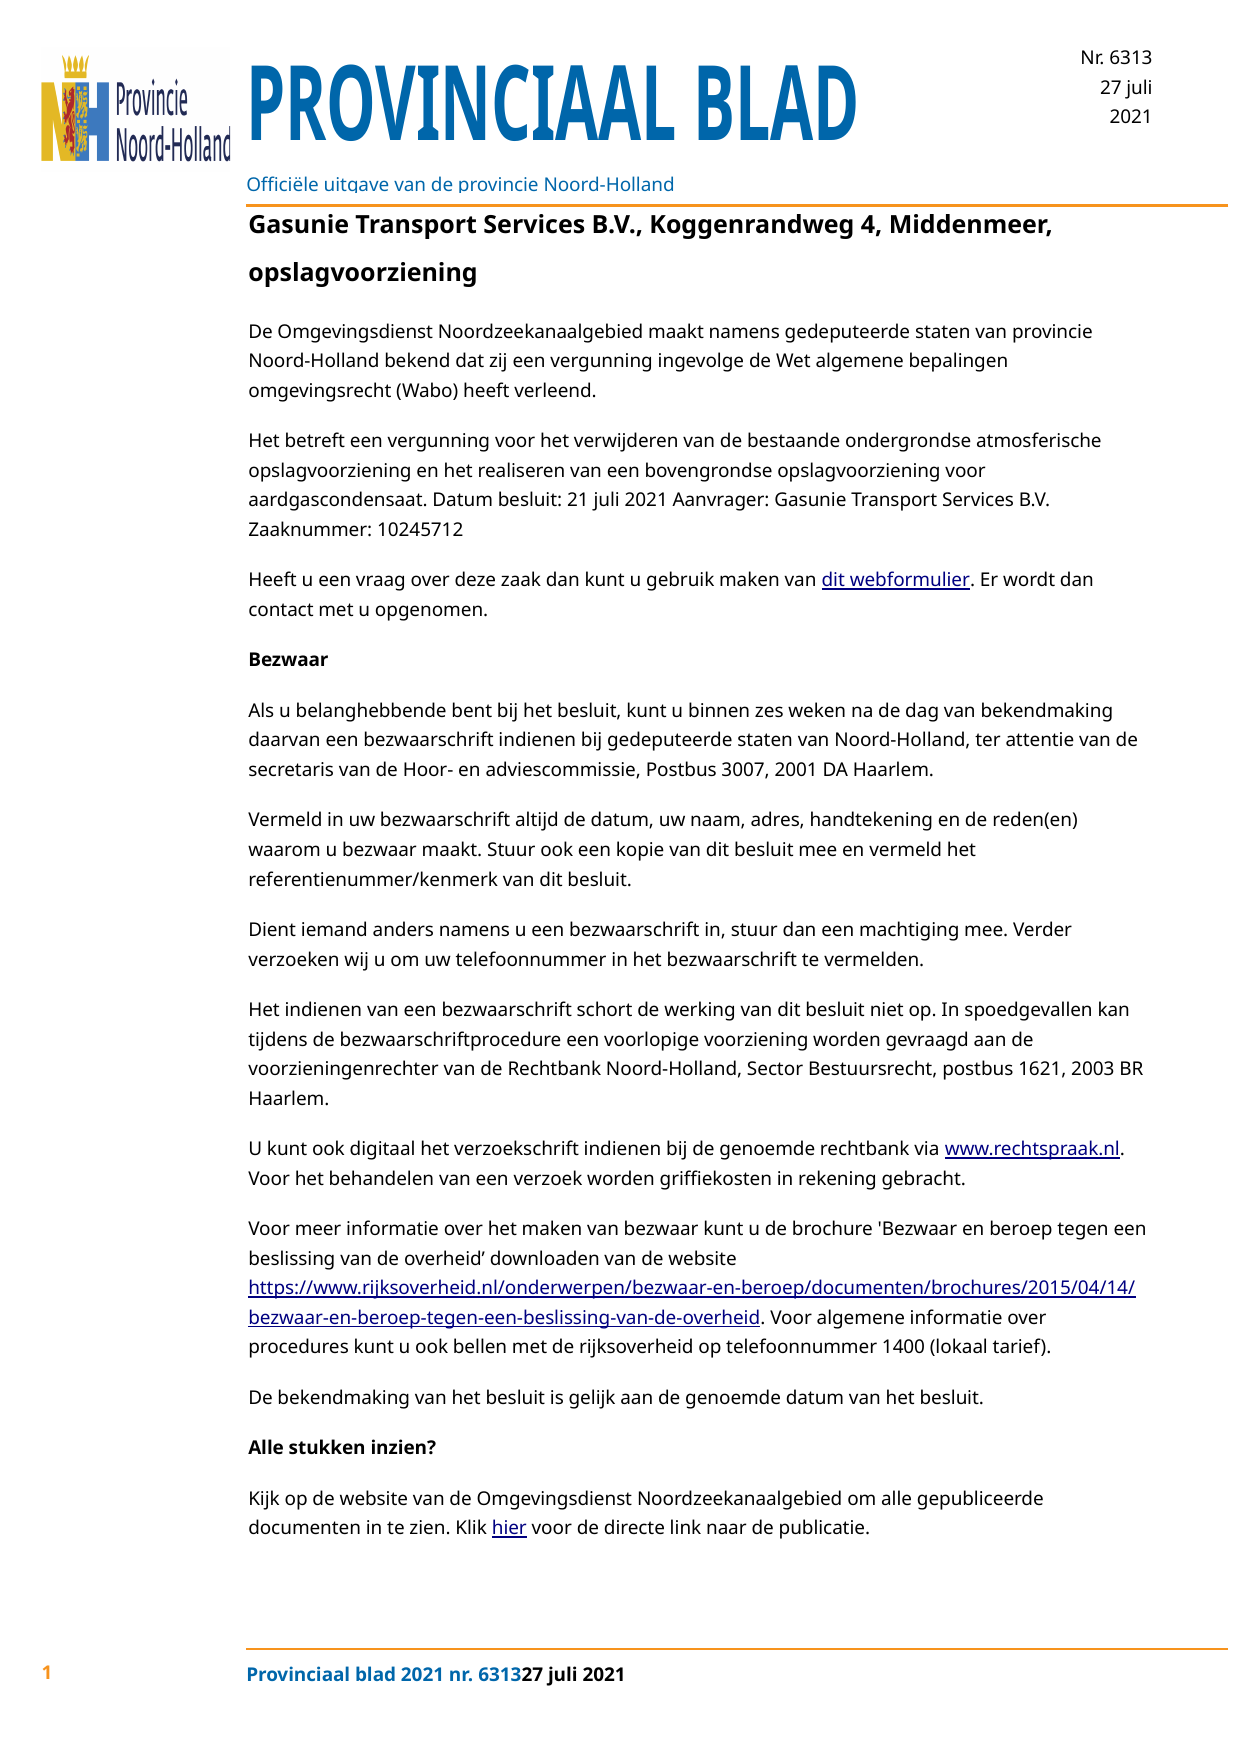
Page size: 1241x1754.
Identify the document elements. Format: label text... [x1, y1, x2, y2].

text Kijk op de website van de Omgevingsdienst Noordzeekanaalgebied om alle gepubliceerde documenten in te zien. Klik hier voor de directe link naar de publicatie. [248, 1485, 1152, 1540]
text Alle stukken inzien? [248, 1434, 1152, 1460]
picture [41, 47, 231, 172]
text Dient iemand anders namens u een bezwaarschrift in, stuur dan een machtiging mee. Verder verzoeken wij u om uw telefoonnummer in het bezwaarschrift te vermelden. [248, 916, 1152, 972]
text De Omgevingsdienst Noordzeekanaalgebied maakt namens gedeputeerde staten van provincie Noord-Holland bekend dat zij een vergunning ingevolge de Wet algemene bepalingen omgevingsrecht (Wabo) heeft verleend. [248, 318, 1152, 403]
text Vermeld in uw bezwaarschrift altijd de datum, uw naam, adres, handtekening en de reden(en) waarom u bezwaar maakt. Stuur ook een kopie van dit besluit mee en vermeld het referentienummer/kenmerk van dit besluit. [248, 807, 1152, 892]
text De bekendmaking van het besluit is gelijk aan de genoemde datum van het besluit. [248, 1384, 1152, 1410]
text Het indienen van een bezwaarschrift schort de werking van dit besluit niet op. In spoedgevallen kan tijdens de bezwaarschriftprocedure een voorlopige voorziening worden gevraagd aan de voorzieningenrechter van de Rechtbank Noord-Holland, Sector Bestuursrecht, postbus 1621, 2003 BR Haarlem. [248, 996, 1152, 1111]
text Het betreft een vergunning voor het verwijderen van de bestaande ondergrondse atmosferische opslagvoorziening en het realiseren van een bovengrondse opslagvoorziening voor aardgascondensaat. Datum besluit: 21 juli 2021 Aanvrager: Gasunie Transport Services B.V. Zaaknummer: 10245712 [248, 427, 1152, 542]
text Bezwaar [248, 647, 1152, 672]
text U kunt ook digitaal het verzoekschrift indienen bij de genoemde rechtbank via www.rechtspraak.nl. Voor het behandelen van een verzoek worden griffiekosten in rekening gebracht. [248, 1135, 1152, 1191]
text Als u belanghebbende bent bij het besluit, kunt u binnen zes weken na de dag van bekendmaking daarvan een bezwaarschrift indienen bij gedeputeerde staten van Noord-Holland, ter attentie van de secretaris van de Hoor- en adviescommissie, Postbus 3007, 2001 DA Haarlem. [248, 697, 1152, 782]
text Gasunie Transport Services B.V., Koggenrandweg 4, Middenmeer, opslagvoorziening [248, 207, 1152, 288]
text Voor meer informatie over het maken van bezwaar kunt u de brochure 'Bezwaar en beroep tegen een beslissing van de overheid’ downloaden van de website https://www.rijksoverheid.nl/onderwerpen/bezwaar-en-beroep/documenten/brochures/2015/04/14/bezwaar-en-beroep-tegen-een-beslissing-van-de-overheid. Voor algemene informatie over procedures kunt u ook bellen met de rijksoverheid op telefoonnummer 1400 (lokaal tarief). [248, 1215, 1152, 1359]
text Heeft u een vraag over deze zaak dan kunt u gebruik maken van dit webformulier. Er wordt dan contact met u opgenomen. [248, 567, 1152, 622]
